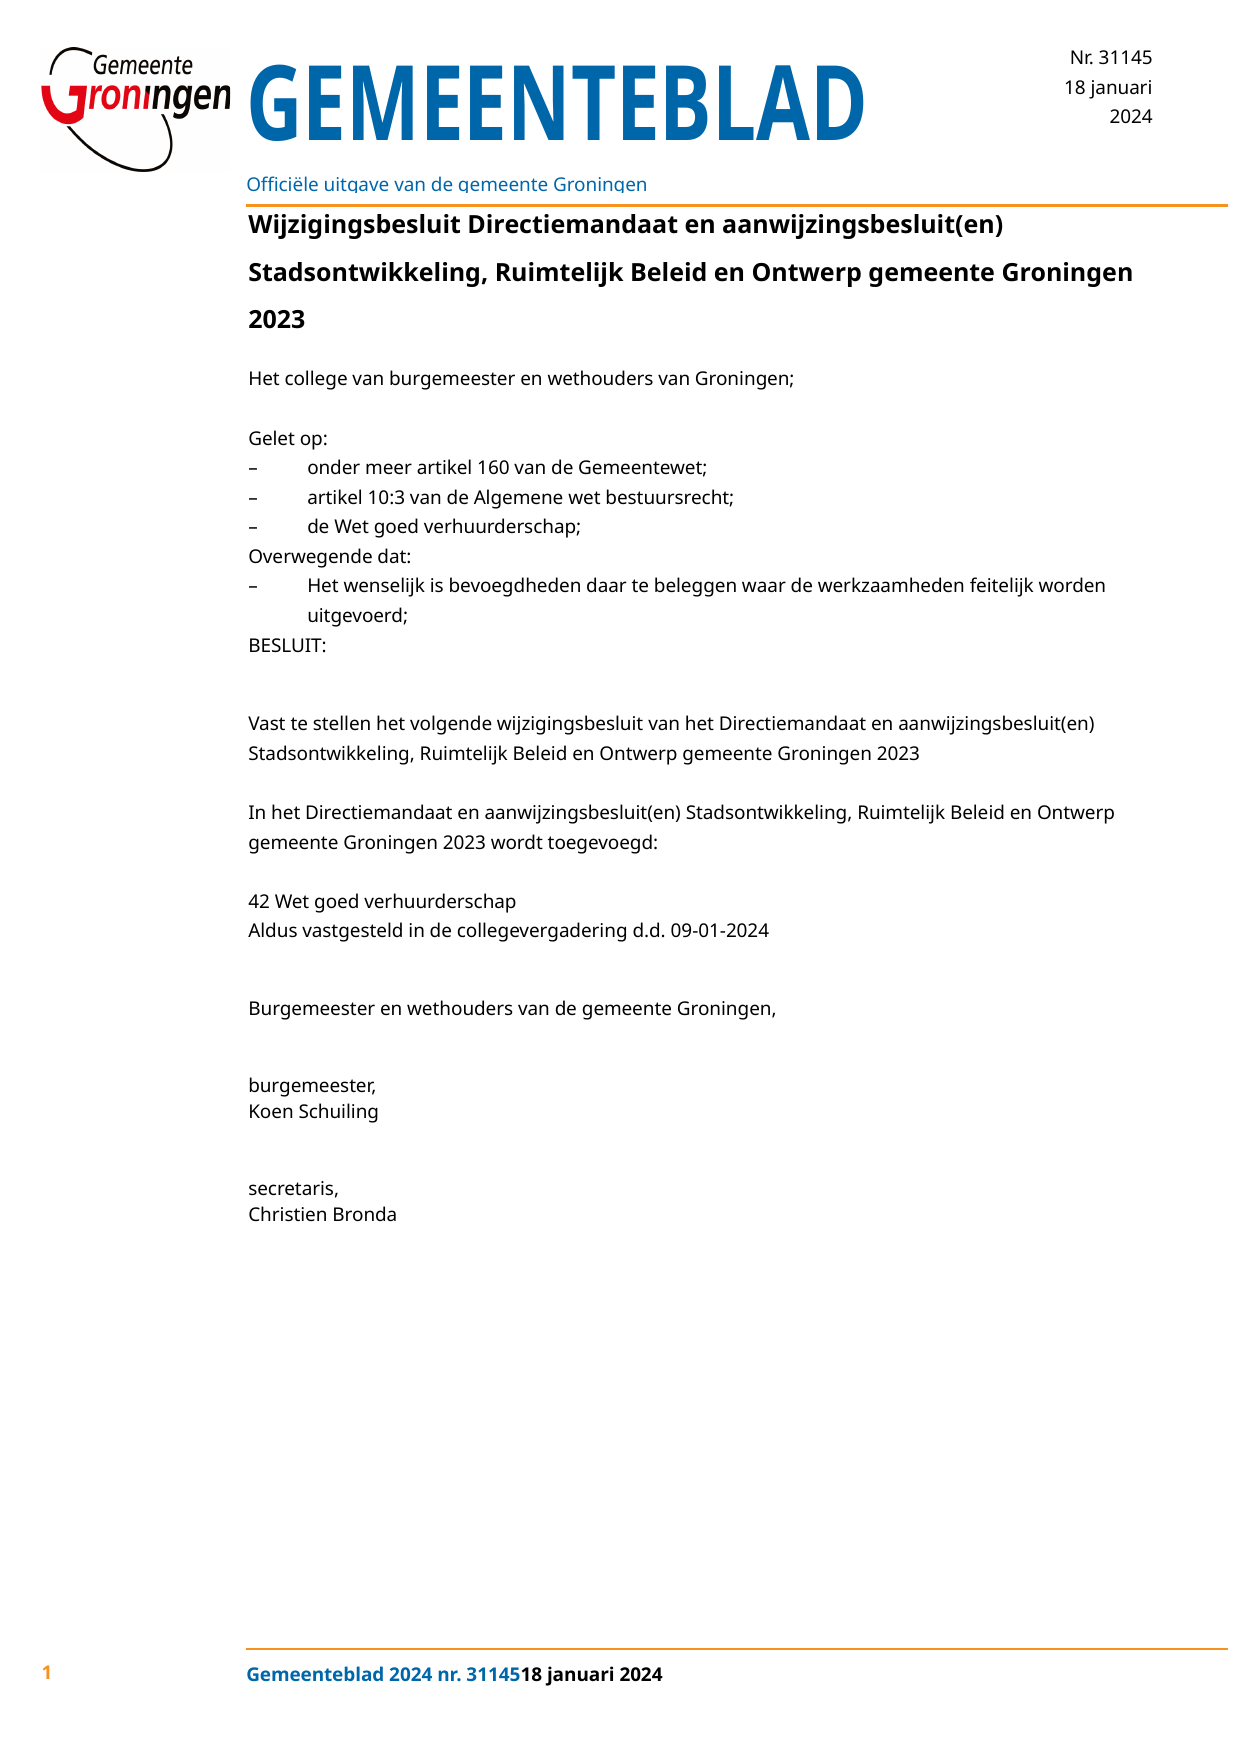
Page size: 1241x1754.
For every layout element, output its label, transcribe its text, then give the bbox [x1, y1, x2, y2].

picture [41, 47, 231, 172]
text burgemeester, [248, 1072, 1152, 1098]
text Vast te stellen het volgende wijzigingsbesluit van het Directiemandaat en aanwijzingsbesluit(en) Stadsontwikkeling, Ruimtelijk Beleid en Ontwerp gemeente Groningen 2023 [248, 711, 1152, 766]
text In het Directiemandaat en aanwijzingsbesluit(en) Stadsontwikkeling, Ruimtelijk Beleid en Ontwerp gemeente Groningen 2023 wordt toegevoegd: [248, 799, 1152, 855]
text Koen Schuiling [248, 1098, 1152, 1123]
list artikel 10:3 van de Algemene wet bestuursrecht; [248, 484, 1152, 509]
list Het wenselijk is bevoegdheden daar te beleggen waar de werkzaamheden feitelijk worden uitgevoerd; [248, 573, 1152, 628]
text Het college van burgemeester en wethouders van Groningen; [248, 366, 1152, 391]
text Aldus vastgesteld in de collegevergadering d.d. 09-01-2024 [248, 918, 1152, 943]
text Overwegende dat: [248, 543, 1152, 569]
text Burgemeester en wethouders van de gemeente Groningen, [248, 995, 1152, 1021]
text Wijzigingsbesluit Directiemandaat en aanwijzingsbesluit(en) Stadsontwikkeling, Ruimtelijk Beleid en Ontwerp gemeente Groningen 2023 [248, 207, 1152, 336]
text 42 Wet goed verhuurderschap [248, 888, 1152, 914]
text secretaris, [248, 1175, 1152, 1201]
list de Wet goed verhuurderschap; [248, 513, 1152, 539]
list onder meer artikel 160 van de Gemeentewet; [248, 454, 1152, 480]
text Christien Bronda [248, 1201, 1152, 1226]
text BESLUIT: [248, 632, 1152, 657]
text Gelet op: [248, 425, 1152, 450]
